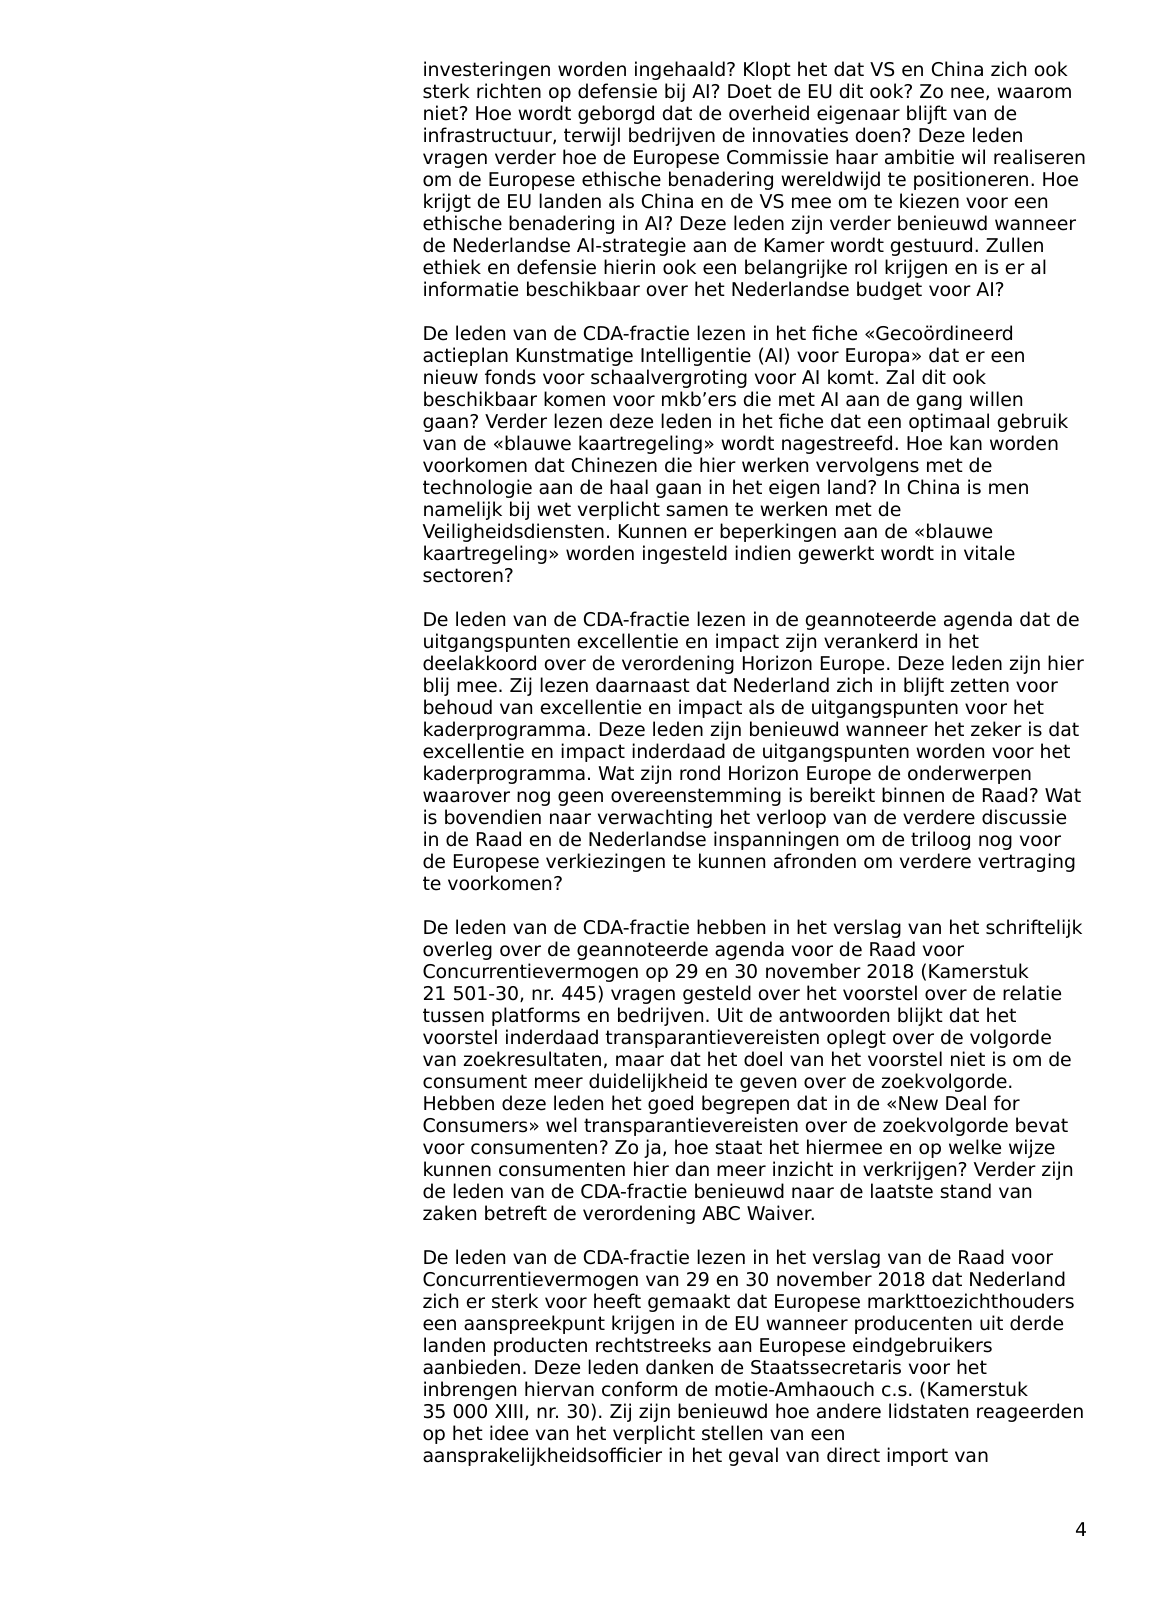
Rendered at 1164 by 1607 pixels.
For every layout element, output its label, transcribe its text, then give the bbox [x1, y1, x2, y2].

text De leden van de CDA-fractie lezen in het fiche «Gecoördineerd actieplan Kunstmatige Intelligentie (AI) voor Europa» dat er een nieuw fonds voor schaalvergroting voor AI komt. Zal dit ook beschikbaar komen voor mkb’ers die met AI aan de gang willen gaan? Verder lezen deze leden in het fiche dat een optimaal gebruik van de «blauwe kaartregeling» wordt nagestreefd. Hoe kan worden voorkomen dat Chinezen die hier werken vervolgens met de technologie aan de haal gaan in het eigen land? In China is men namelijk bij wet verplicht samen te werken met de Veiligheidsdiensten. Kunnen er beperkingen aan de «blauwe kaartregeling» worden ingesteld indien gewerkt wordt in vitale sectoren? [422, 323, 1087, 587]
text De leden van de CDA-fractie hebben in het verslag van het schriftelijk overleg over de geannoteerde agenda voor de Raad voor Concurrentievermogen op 29 en 30 november 2018 (Kamerstuk 21 501-30, nr. 445) vragen gesteld over het voorstel over de relatie tussen platforms en bedrijven. Uit de antwoorden blijkt dat het voorstel inderdaad transparantievereisten oplegt over de volgorde van zoekresultaten, maar dat het doel van het voorstel niet is om de consument meer duidelijkheid te geven over de zoekvolgorde. Hebben deze leden het goed begrepen dat in de «New Deal for Consumers» wel transparantievereisten over de zoekvolgorde bevat voor consumenten? Zo ja, hoe staat het hiermee en op welke wijze kunnen consumenten hier dan meer inzicht in verkrijgen? Verder zijn de leden van de CDA-fractie benieuwd naar de laatste stand van zaken betreft de verordening ABC Waiver. [422, 917, 1087, 1224]
text De leden van de CDA-fractie lezen in de geannoteerde agenda dat de uitgangspunten excellentie en impact zijn verankerd in het deelakkoord over de verordening Horizon Europe. Deze leden zijn hier blij mee. Zij lezen daarnaast dat Nederland zich in blijft zetten voor behoud van excellentie en impact als de uitgangspunten voor het kaderprogramma. Deze leden zijn benieuwd wanneer het zeker is dat excellentie en impact inderdaad de uitgangspunten worden voor het kaderprogramma. Wat zijn rond Horizon Europe de onderwerpen waarover nog geen overeenstemming is bereikt binnen de Raad? Wat is bovendien naar verwachting het verloop van de verdere discussie in de Raad en de Nederlandse inspanningen om de triloog nog voor de Europese verkiezingen te kunnen afronden om verdere vertraging te voorkomen? [422, 609, 1087, 895]
text investeringen worden ingehaald? Klopt het dat VS en China zich ook sterk richten op defensie bij AI? Doet de EU dit ook? Zo nee, waarom niet? Hoe wordt geborgd dat de overheid eigenaar blijft van de infrastructuur, terwijl bedrijven de innovaties doen? Deze leden vragen verder hoe de Europese Commissie haar ambitie wil realiseren om de Europese ethische benadering wereldwijd te positioneren. Hoe krijgt de EU landen als China en de VS mee om te kiezen voor een ethische benadering in AI? Deze leden zijn verder benieuwd wanneer de Nederlandse AI-strategie aan de Kamer wordt gestuurd. Zullen ethiek en defensie hierin ook een belangrijke rol krijgen en is er al informatie beschikbaar over het Nederlandse budget voor AI? [422, 59, 1087, 301]
text De leden van de CDA-fractie lezen in het verslag van de Raad voor Concurrentievermogen van 29 en 30 november 2018 dat Nederland zich er sterk voor heeft gemaakt dat Europese markttoezichthouders een aanspreekpunt krijgen in de EU wanneer producenten uit derde landen producten rechtstreeks aan Europese eindgebruikers aanbieden. Deze leden danken de Staatssecretaris voor het inbrengen hiervan conform de motie-Amhaouch c.s. (Kamerstuk 35 000 XIII, nr. 30). Zij zijn benieuwd hoe andere lidstaten reageerden op het idee van het verplicht stellen van een aansprakelijkheidsofficier in het geval van direct import van [422, 1247, 1087, 1467]
